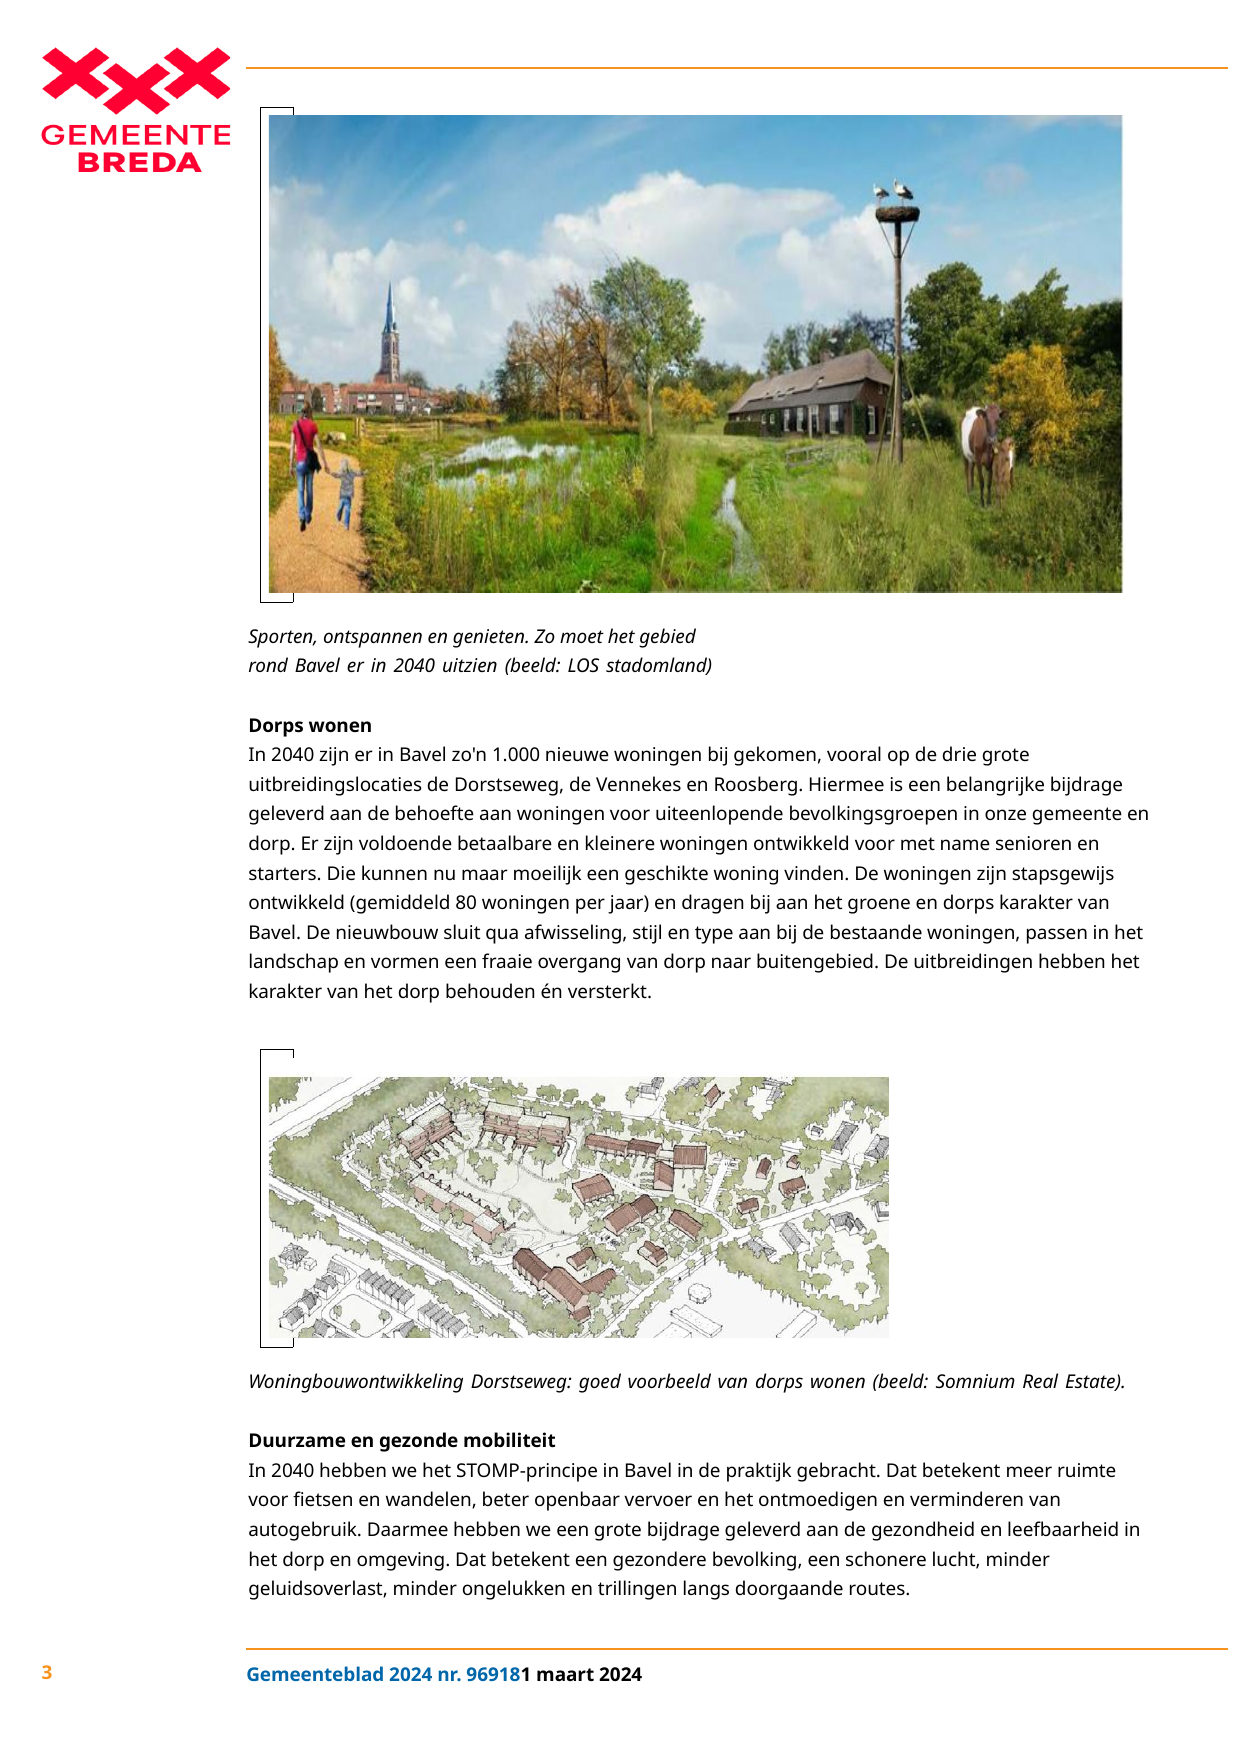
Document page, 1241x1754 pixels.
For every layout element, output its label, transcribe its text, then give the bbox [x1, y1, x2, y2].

text In 2040 hebben we het STOMP-principe in Bavel in de praktijk gebracht. Dat betekent meer ruimte voor fietsen en wandelen, beter openbaar vervoer en het ontmoedigen en verminderen van autogebruik. Daarmee hebben we een grote bijdrage geleverd aan de gezondheid en leefbaarheid in het dorp en omgeving. Dat betekent een gezondere bevolking, een schonere lucht, minder geluidsoverlast, minder ongelukken en trillingen langs doorgaande routes. [248, 1457, 1152, 1601]
picture [41, 47, 231, 172]
text Dorps wonen [248, 712, 1152, 738]
text Sporten, ontspannen en genieten. Zo moet het gebied rond Bavel er in 2040 uitzien (beeld: LOS stadomland) [248, 623, 1152, 678]
picture [268, 115, 1125, 593]
text In 2040 zijn er in Bavel zo'n 1.000 nieuwe woningen bij gekomen, vooral op de drie grote uitbreidingslocaties de Dorstseweg, de Vennekes en Roosberg. Hiermee is een belangrijke bijdrage geleverd aan de behoefte aan woningen voor uiteenlopende bevolkingsgroepen in onze gemeente en dorp. Er zijn voldoende betaalbare en kleinere woningen ontwikkeld voor met name senioren en starters. Die kunnen nu maar moeilijk een geschikte woning vinden. De woningen zijn stapsgewijs ontwikkeld (gemiddeld 80 woningen per jaar) en dragen bij aan het groene en dorps karakter van Bavel. De nieuwbouw sluit qua afwisseling, stijl en type aan bij de bestaande woningen, passen in het landschap en vormen een fraaie overgang van dorp naar buitengebied. De uitbreidingen hebben het karakter van het dorp behouden én versterkt. [248, 741, 1152, 1004]
picture [268, 1058, 889, 1338]
text Woningbouwontwikkeling Dorstseweg: goed voorbeeld van dorps wonen (beeld: Somnium Real Estate). [248, 1368, 1152, 1394]
text Duurzame en gezonde mobiliteit [248, 1427, 1152, 1453]
